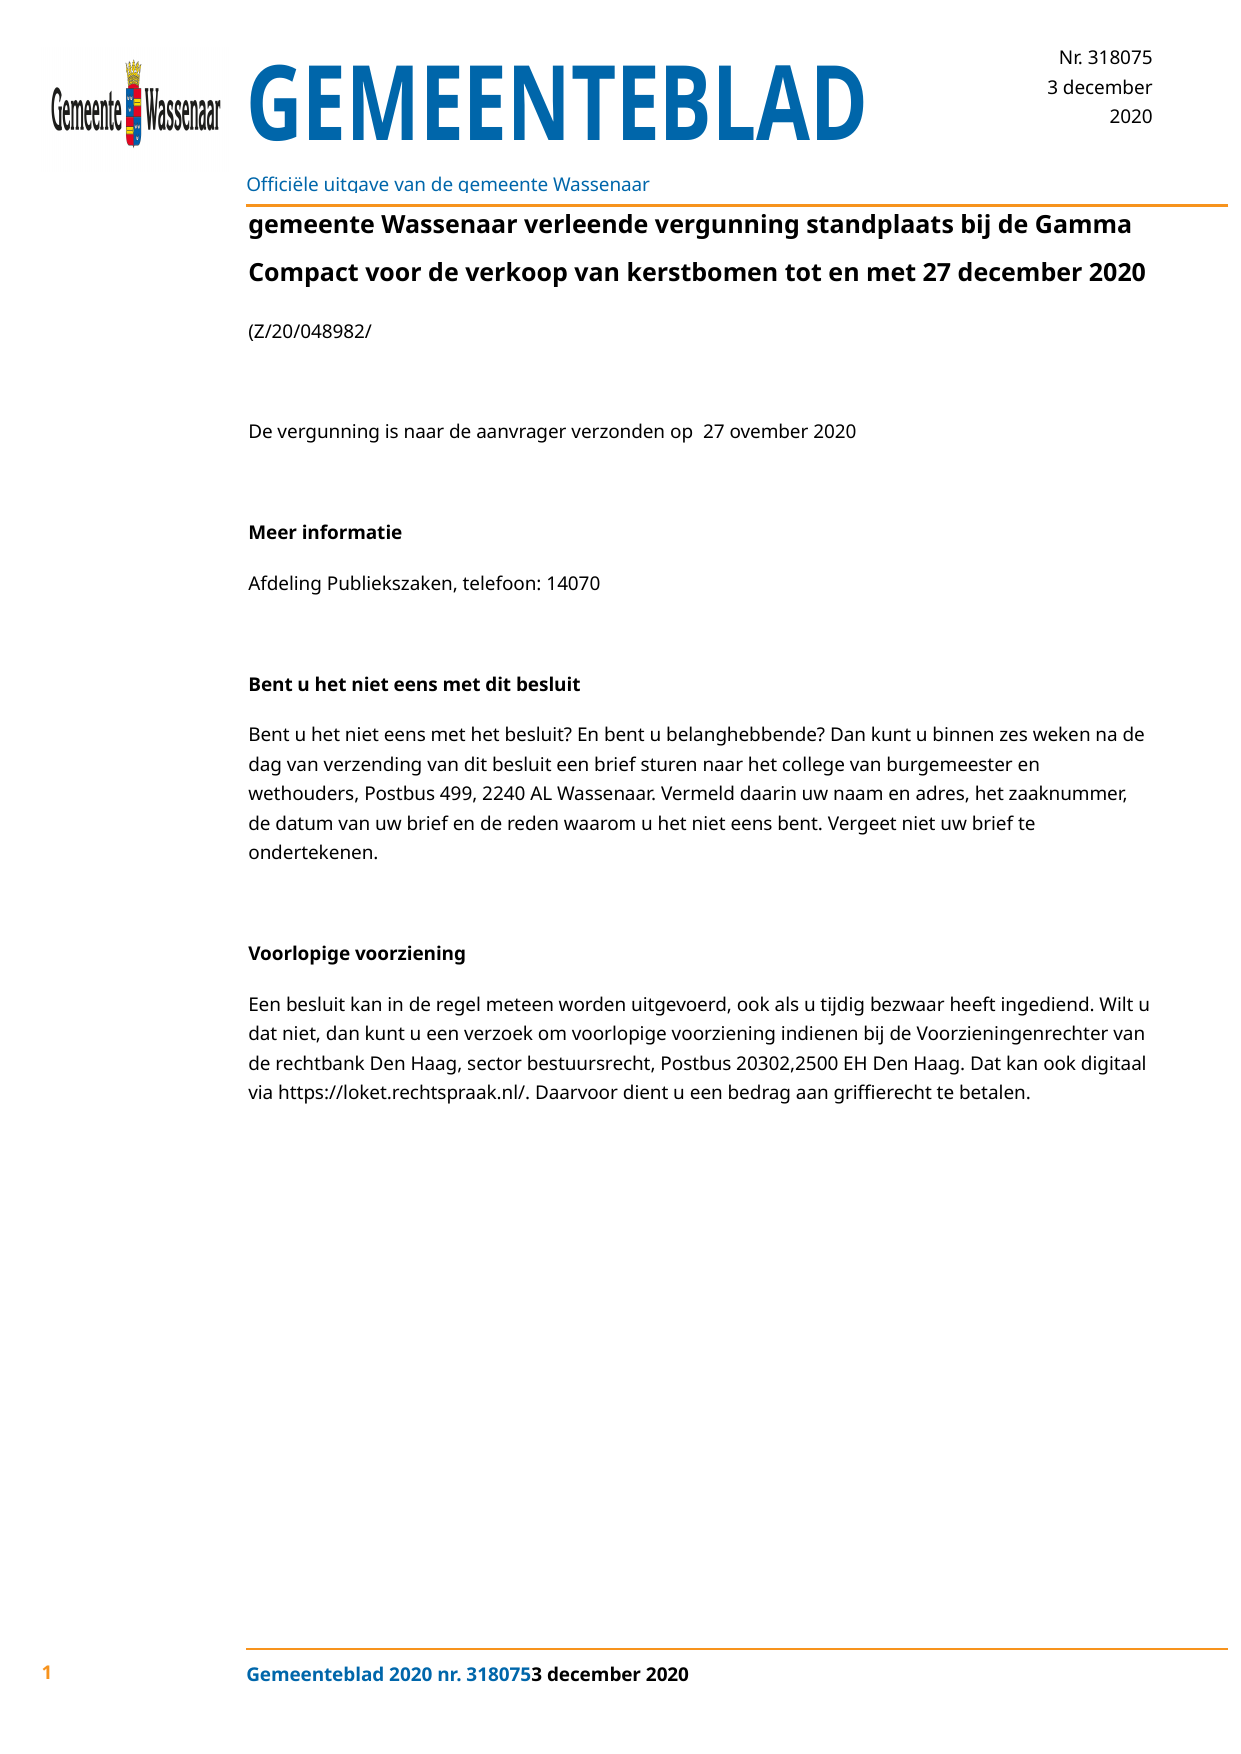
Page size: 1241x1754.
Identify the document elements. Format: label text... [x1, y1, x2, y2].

text Bent u het niet eens met het besluit? En bent u belanghebbende? Dan kunt u binnen zes weken na de dag van verzending van dit besluit een brief sturen naar het college van burgemeester en wethouders, Postbus 499, 2240 AL Wassenaar. Vermeld daarin uw naam en adres, het zaaknummer, de datum van uw brief en de reden waarom u het niet eens bent. Vergeet niet uw brief te ondertekenen. [248, 721, 1152, 865]
text Voorlopige voorziening [248, 940, 1152, 966]
text (Z/20/048982/ [248, 318, 1152, 344]
picture [41, 47, 231, 172]
text De vergunning is naar de aanvrager verzonden op 27 ovember 2020 [248, 419, 1152, 444]
text Bent u het niet eens met dit besluit [248, 671, 1152, 697]
text Afdeling Publiekszaken, telefoon: 14070 [248, 570, 1152, 596]
text gemeente Wassenaar verleende vergunning standplaats bij de Gamma Compact voor de verkoop van kerstbomen tot en met 27 december 2020 [248, 207, 1152, 288]
text Een besluit kan in de regel meteen worden uitgevoerd, ook als u tijdig bezwaar heeft ingediend. Wilt u dat niet, dan kunt u een verzoek om voorlopige voorziening indienen bij de Voorzieningenrechter van de rechtbank Den Haag, sector bestuursrecht, Postbus 20302,2500 EH Den Haag. Dat kan ook digitaal via https://loket.rechtspraak.nl/. Daarvoor dient u een bedrag aan griffierecht te betalen. [248, 991, 1152, 1105]
text Meer informatie [248, 519, 1152, 545]
